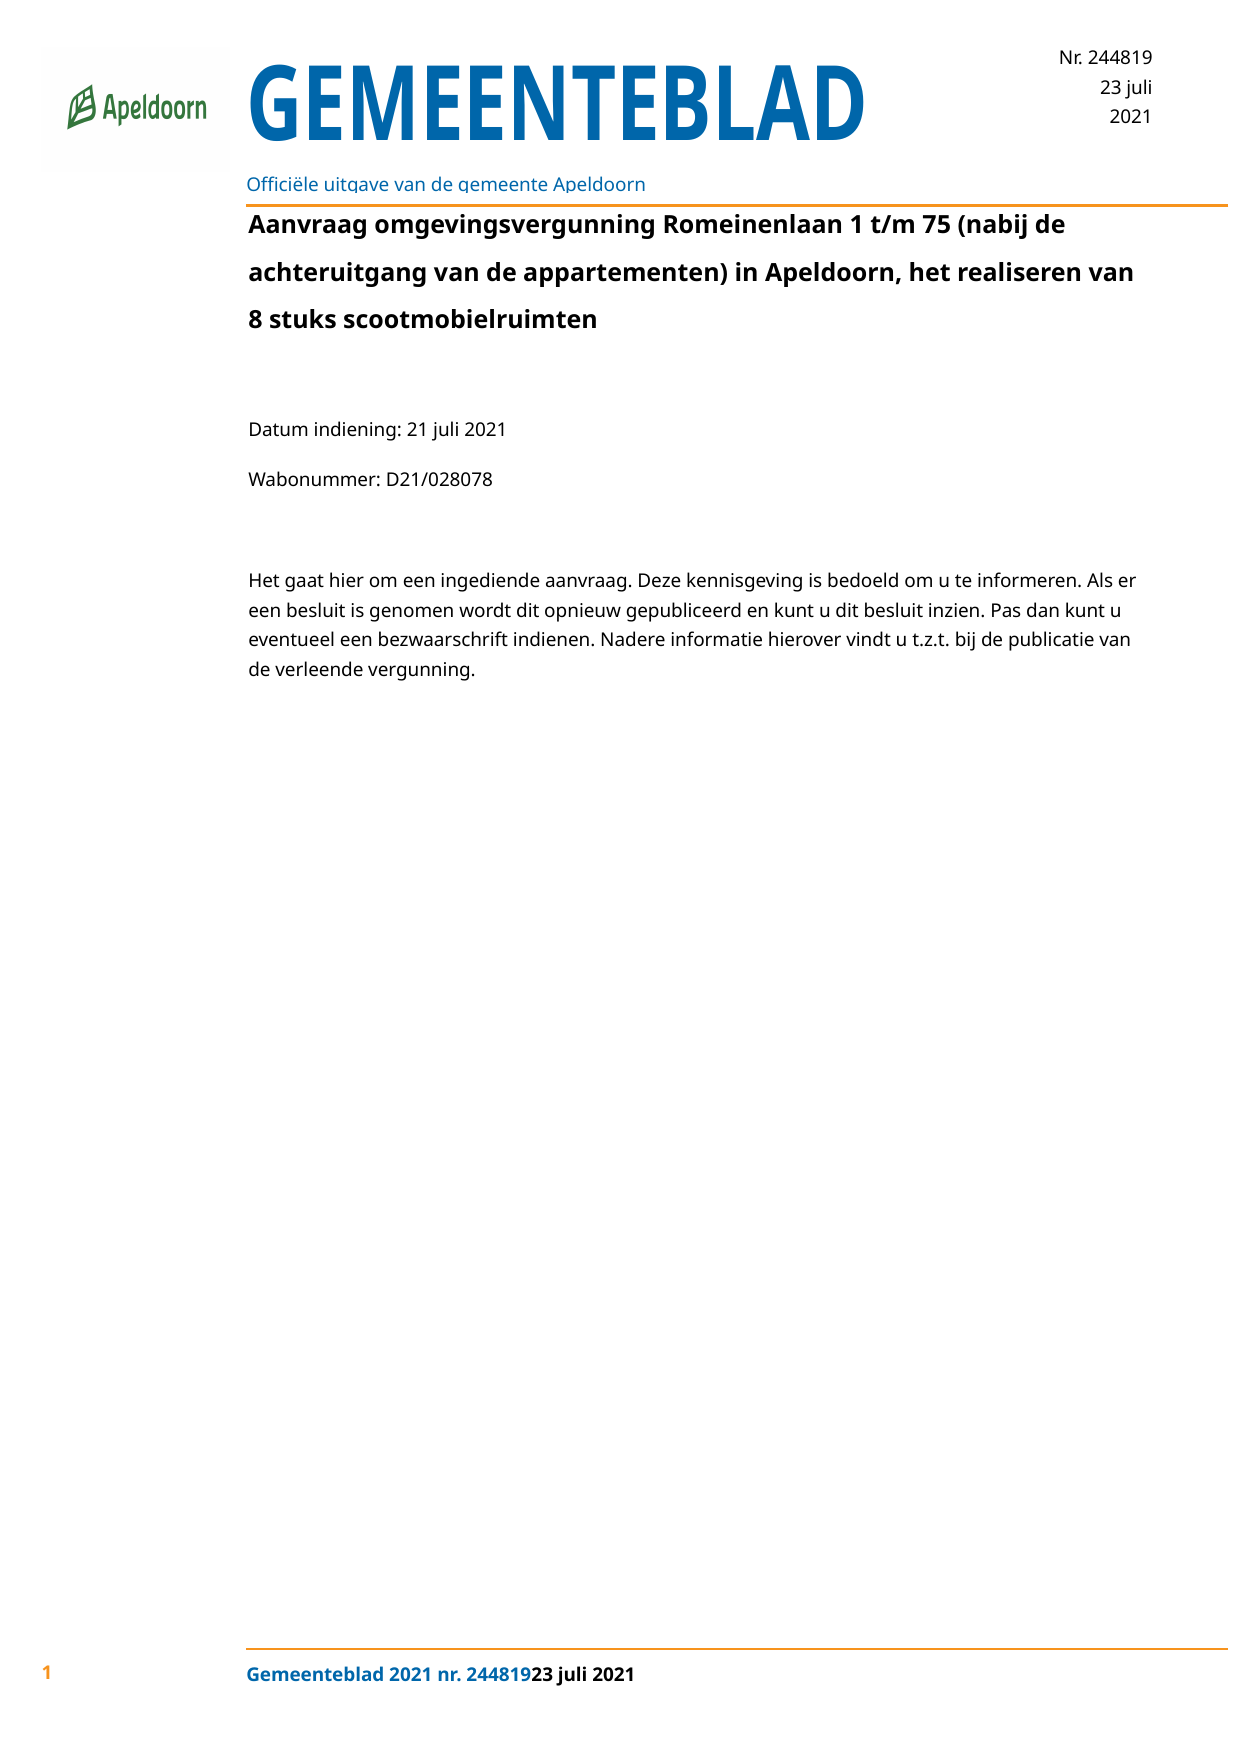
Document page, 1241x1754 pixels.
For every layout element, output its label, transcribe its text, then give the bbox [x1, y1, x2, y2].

text Aanvraag omgevingsvergunning Romeinenlaan 1 t/m 75 (nabij de achteruitgang van de appartementen) in Apeldoorn, het realiseren van 8 stuks scootmobielruimten [248, 207, 1152, 336]
picture [41, 47, 231, 172]
text Datum indiening: 21 juli 2021 [248, 416, 1152, 442]
text Wabonummer: D21/028078 [248, 466, 1152, 492]
text Het gaat hier om een ingediende aanvraag. Deze kennisgeving is bedoeld om u te informeren. Als er een besluit is genomen wordt dit opnieuw gepubliceerd en kunt u dit besluit inzien. Pas dan kunt u eventueel een bezwaarschrift indienen. Nadere informatie hierover vindt u t.z.t. bij de publicatie van de verleende vergunning. [248, 567, 1152, 682]
